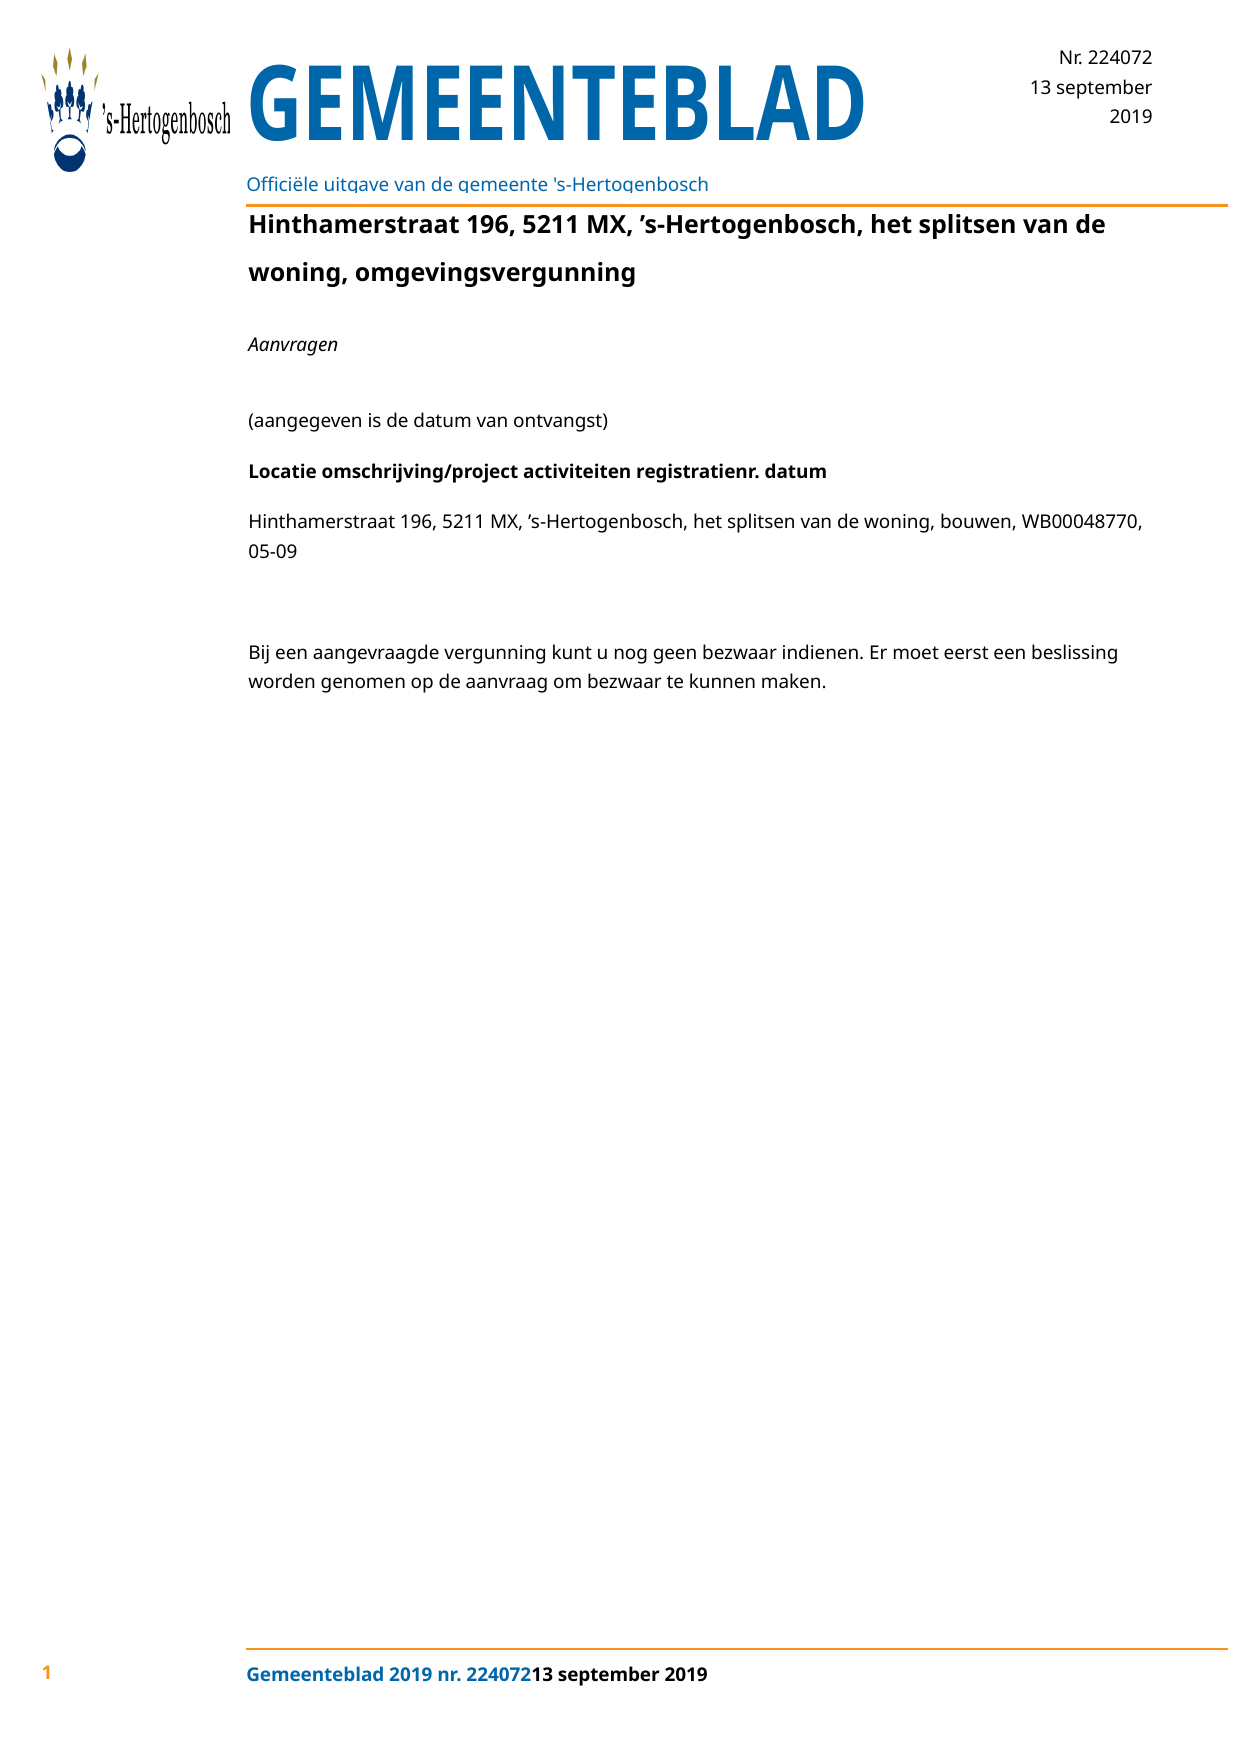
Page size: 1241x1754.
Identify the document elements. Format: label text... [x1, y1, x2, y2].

picture [41, 47, 231, 172]
text (aangegeven is de datum van ontvangst) [248, 408, 1152, 433]
text Hinthamerstraat 196, 5211 MX, ’s-Hertogenbosch, het splitsen van de woning, omgevingsvergunning [248, 207, 1152, 288]
text Locatie omschrijving/project activiteiten registratienr. datum [248, 458, 1152, 484]
text Aanvragen [248, 331, 1152, 357]
text Hinthamerstraat 196, 5211 MX, ’s-Hertogenbosch, het splitsen van de woning, bouwen, WB00048770, 05-09 [248, 508, 1152, 564]
text Bij een aangevraagde vergunning kunt u nog geen bezwaar indienen. Er moet eerst een beslissing worden genomen op de aanvraag om bezwaar te kunnen maken. [248, 639, 1152, 694]
